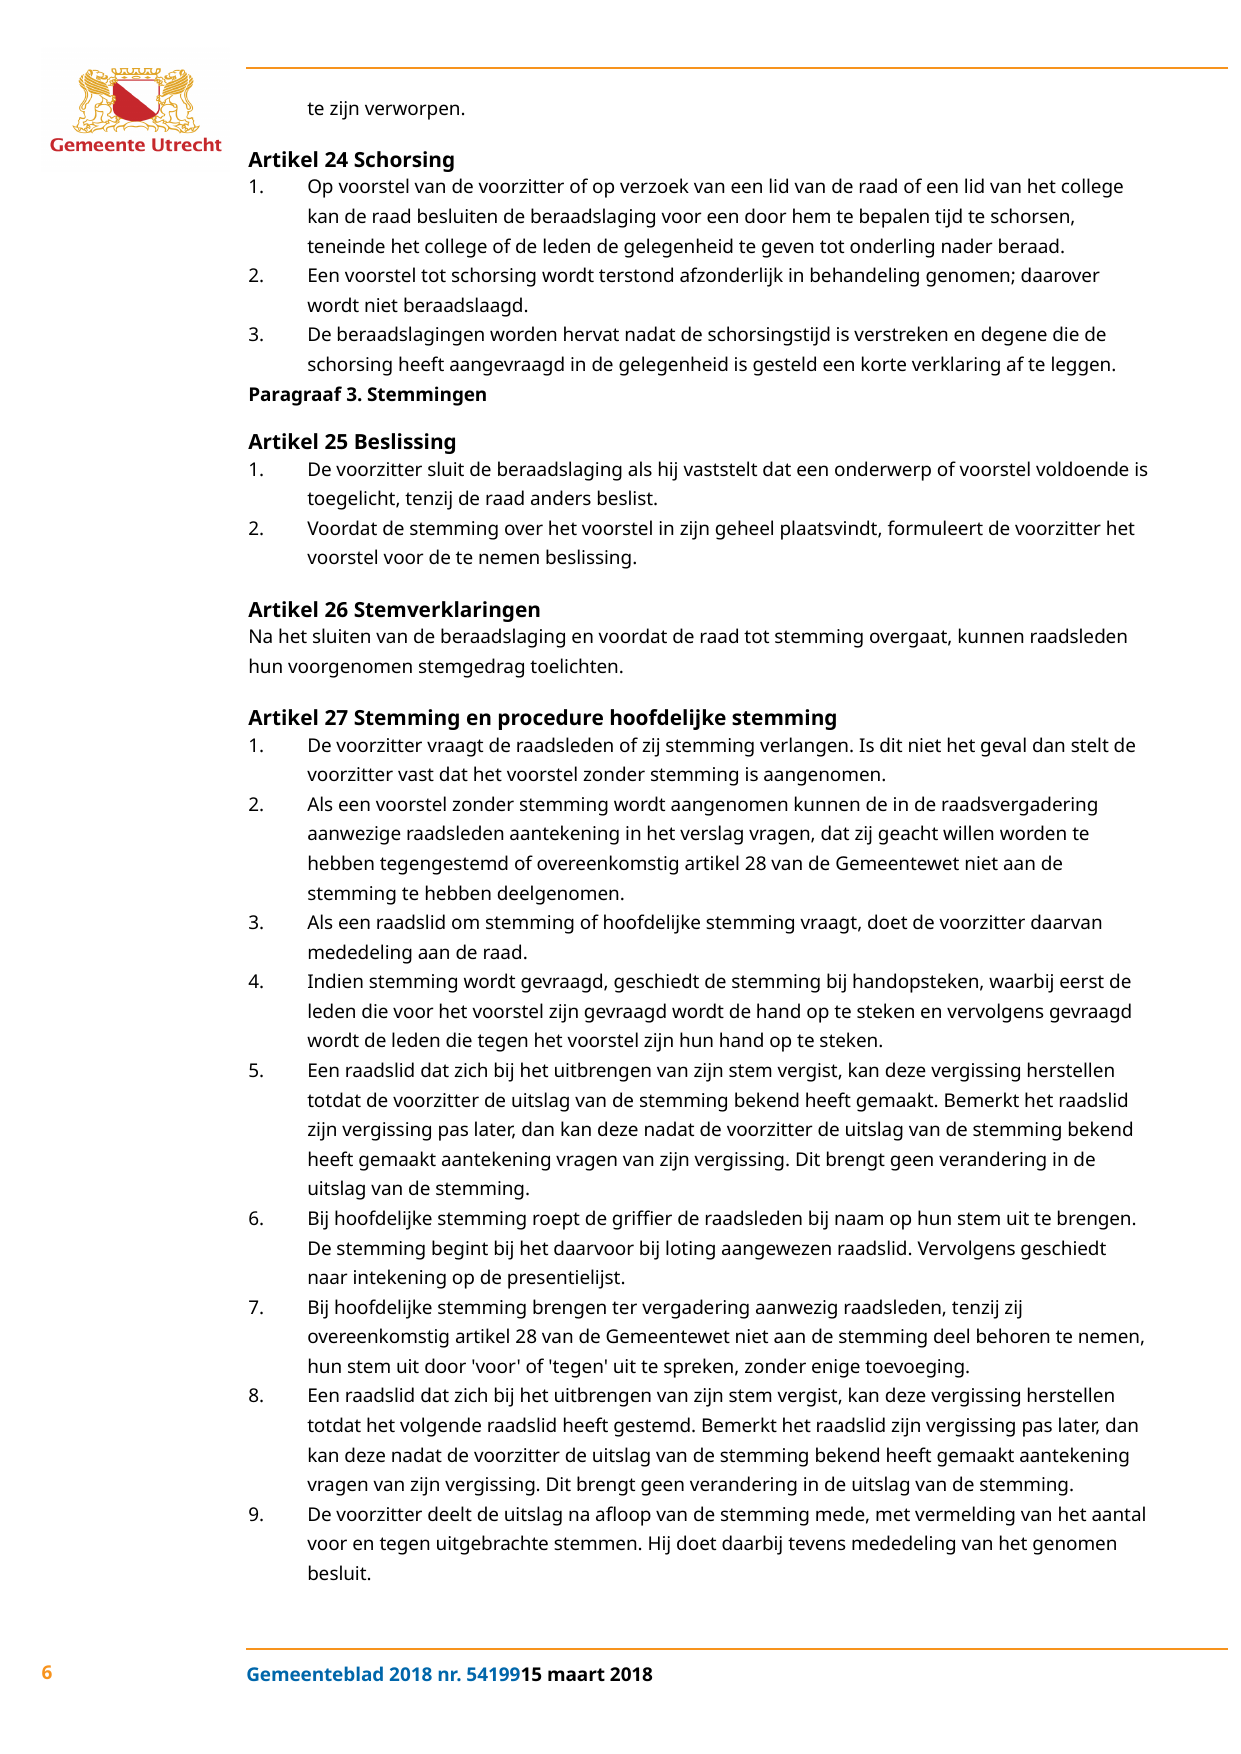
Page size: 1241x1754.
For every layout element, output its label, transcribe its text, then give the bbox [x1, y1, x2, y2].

list Bij hoofdelijke stemming brengen ter vergadering aanwezig raadsleden, tenzij zij overeenkomstig artikel 28 van de Gemeentewet niet aan de stemming deel behoren te nemen, hun stem uit door 'voor' of 'tegen' uit te spreken, zonder enige toevoeging. [248, 1294, 1152, 1379]
list Als een voorstel zonder stemming wordt aangenomen kunnen de in de raadsvergadering aanwezige raadsleden aantekening in het verslag vragen, dat zij geacht willen worden te hebben tegengestemd of overeenkomstig artikel 28 van de Gemeentewet niet aan de stemming te hebben deelgenomen. [248, 791, 1152, 905]
list Voordat de stemming over het voorstel in zijn geheel plaatsvindt, formuleert de voorzitter het voorstel voor de te nemen beslissing. [248, 515, 1152, 570]
list Indien stemming wordt gevraagd, geschiedt de stemming bij handopsteken, waarbij eerst de leden die voor het voorstel zijn gevraagd wordt de hand op te steken en vervolgens gevraagd wordt de leden die tegen het voorstel zijn hun hand op te steken. [248, 968, 1152, 1053]
text Paragraaf 3. Stemmingen [248, 381, 1152, 406]
list De voorzitter vraagt de raadsleden of zij stemming verlangen. Is dit niet het geval dan stelt de voorzitter vast dat het voorstel zonder stemming is aangenomen. [248, 732, 1152, 787]
list Een raadslid dat zich bij het uitbrengen van zijn stem vergist, kan deze vergissing herstellen totdat het volgende raadslid heeft gestemd. Bemerkt het raadslid zijn vergissing pas later, dan kan deze nadat de voorzitter de uitslag van de stemming bekend heeft gemaakt aantekening vragen van zijn vergissing. Dit brengt geen verandering in de uitslag van de stemming. [248, 1383, 1152, 1497]
text Na het sluiten van de beraadslaging en voordat de raad tot stemming overgaat, kunnen raadsleden hun voorgenomen stemgedrag toelichten. [248, 623, 1152, 679]
list De voorzitter deelt de uitslag na afloop van de stemming mede, met vermelding van het aantal voor en tegen uitgebrachte stemmen. Hij doet daarbij tevens mededeling van het genomen besluit. [248, 1501, 1152, 1586]
list Op voorstel van de voorzitter of op verzoek van een lid van de raad of een lid van het college kan de raad besluiten de beraadslaging voor een door hem te bepalen tijd te schorsen, teneinde het college of de leden de gelegenheid te geven tot onderling nader beraad. [248, 174, 1152, 258]
picture [41, 47, 231, 172]
list Bij hoofdelijke stemming roept de griffier de raadsleden bij naam op hun stem uit te brengen. De stemming begint bij het daarvoor bij loting aangewezen raadslid. Vervolgens geschiedt naar intekening op de presentielijst. [248, 1205, 1152, 1290]
list De beraadslagingen worden hervat nadat de schorsingstijd is verstreken en degene die de schorsing heeft aangevraagd in de gelegenheid is gesteld een korte verklaring af te leggen. [248, 322, 1152, 377]
text Artikel 26 Stemverklaringen [248, 595, 1152, 623]
list De voorzitter sluit de beraadslaging als hij vaststelt dat een onderwerp of voorstel voldoende is toegelicht, tenzij de raad anders beslist. [248, 456, 1152, 511]
list Een raadslid dat zich bij het uitbrengen van zijn stem vergist, kan deze vergissing herstellen totdat de voorzitter de uitslag van de stemming bekend heeft gemaakt. Bemerkt het raadslid zijn vergissing pas later, dan kan deze nadat de voorzitter de uitslag van de stemming bekend heeft gemaakt aantekening vragen van zijn vergissing. Dit brengt geen verandering in de uitslag van de stemming. [248, 1057, 1152, 1201]
list Een voorstel tot schorsing wordt terstond afzonderlijk in behandeling genomen; daarover wordt niet beraadslaagd. [248, 262, 1152, 318]
text Artikel 24 Schorsing [248, 145, 1152, 174]
list Als een raadslid om stemming of hoofdelijke stemming vraagt, doet de voorzitter daarvan mededeling aan de raad. [248, 909, 1152, 964]
list te zijn verworpen. [248, 95, 1152, 121]
text Artikel 25 Beslissing [248, 427, 1152, 456]
text Artikel 27 Stemming en procedure hoofdelijke stemming [248, 703, 1152, 732]
